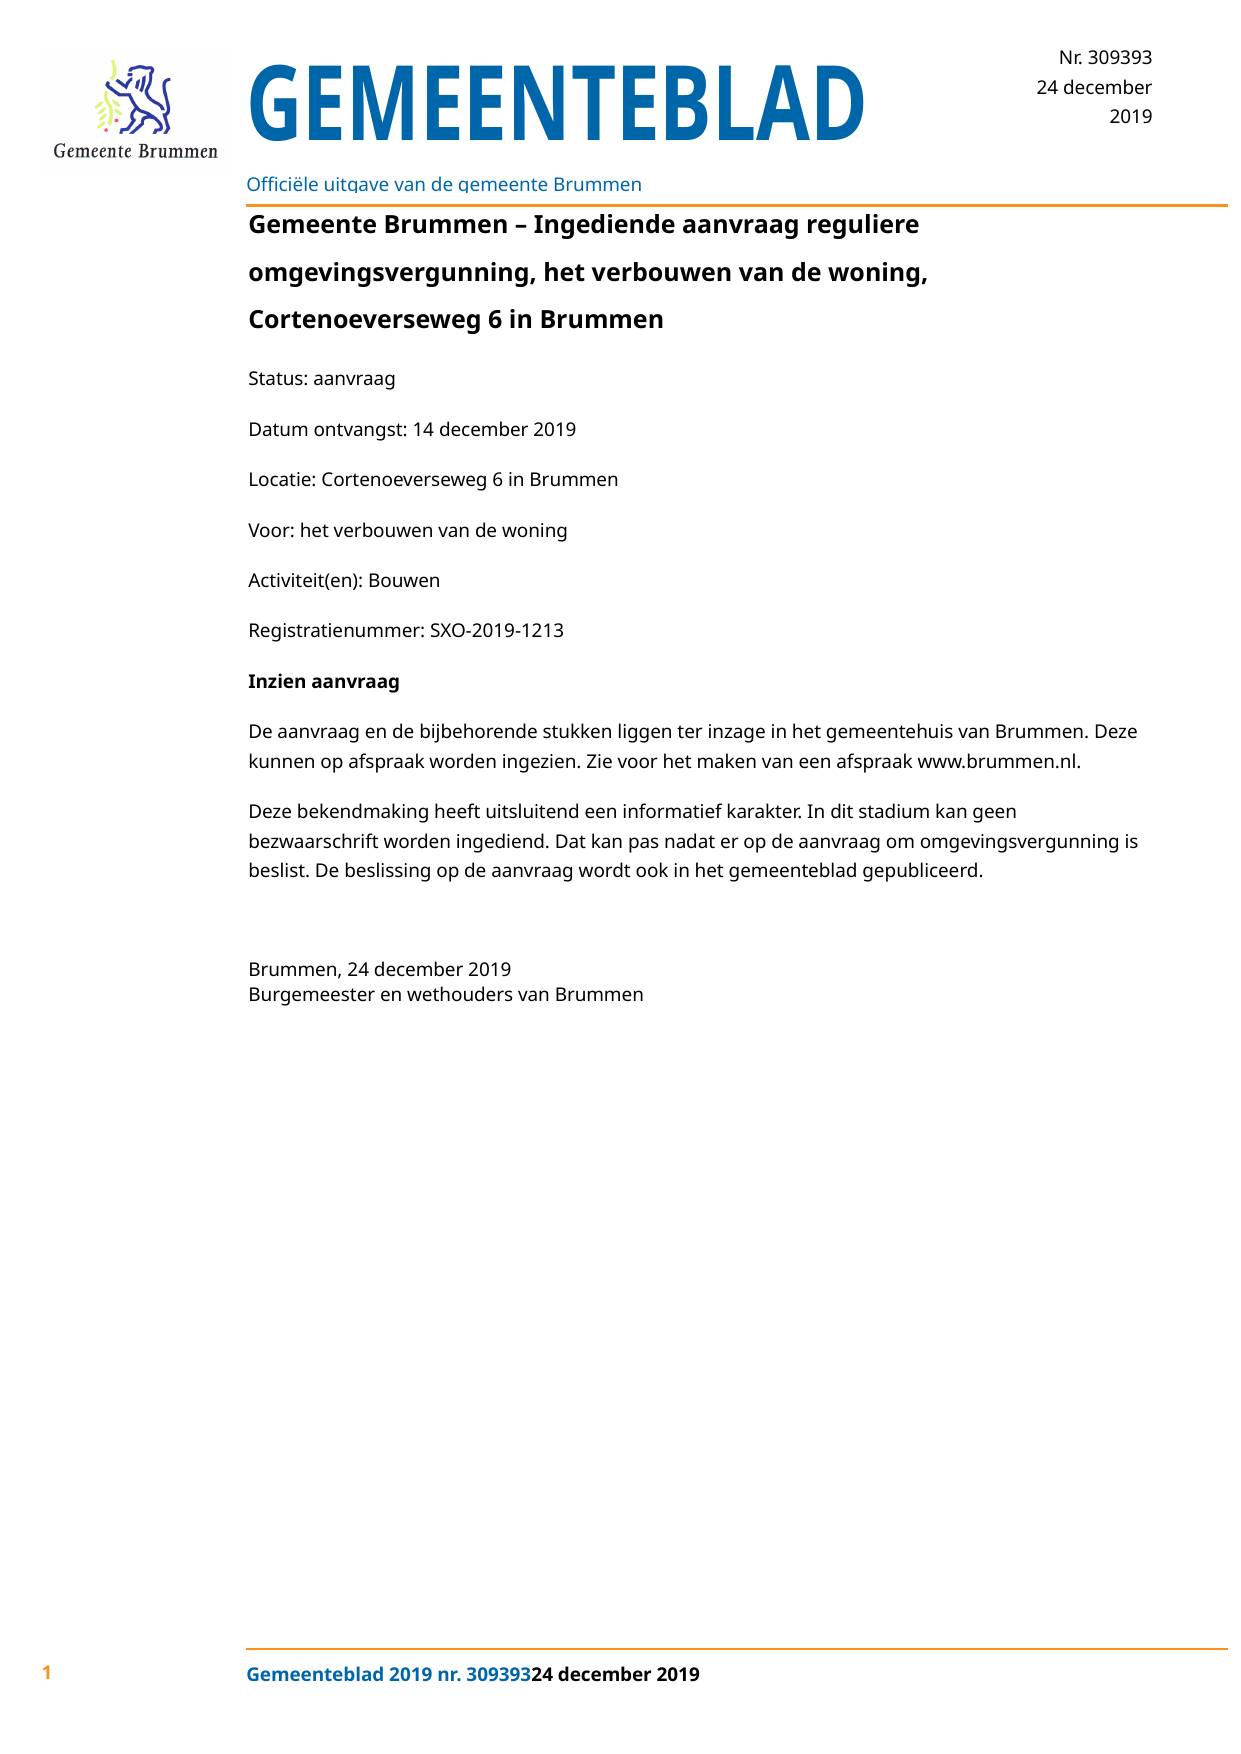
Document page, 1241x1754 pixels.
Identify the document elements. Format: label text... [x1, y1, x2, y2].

text De aanvraag en de bijbehorende stukken liggen ter inzage in het gemeentehuis van Brummen. Deze kunnen op afspraak worden ingezien. Zie voor het maken van een afspraak www.brummen.nl. [248, 718, 1152, 774]
text Deze bekendmaking heeft uitsluitend een informatief karakter. In dit stadium kan geen bezwaarschrift worden ingediend. Dat kan pas nadat er op de aanvraag om omgevingsvergunning is beslist. De beslissing op de aanvraag wordt ook in het gemeenteblad gepubliceerd. [248, 798, 1152, 883]
text Status: aanvraag [248, 366, 1152, 391]
text Activiteit(en): Bouwen [248, 567, 1152, 593]
text Datum ontvangst: 14 december 2019 [248, 416, 1152, 442]
text Brummen, 24 december 2019 [248, 956, 1152, 982]
text Voor: het verbouwen van de woning [248, 517, 1152, 542]
text Registratienummer: SXO-2019-1213 [248, 618, 1152, 643]
text Burgemeester en wethouders van Brummen [248, 982, 1152, 1007]
text Locatie: Cortenoeverseweg 6 in Brummen [248, 466, 1152, 492]
text Gemeente Brummen – Ingediende aanvraag reguliere omgevingsvergunning, het verbouwen van de woning, Cortenoeverseweg 6 in Brummen [248, 207, 1152, 336]
picture [41, 47, 231, 172]
text Inzien aanvraag [248, 668, 1152, 694]
